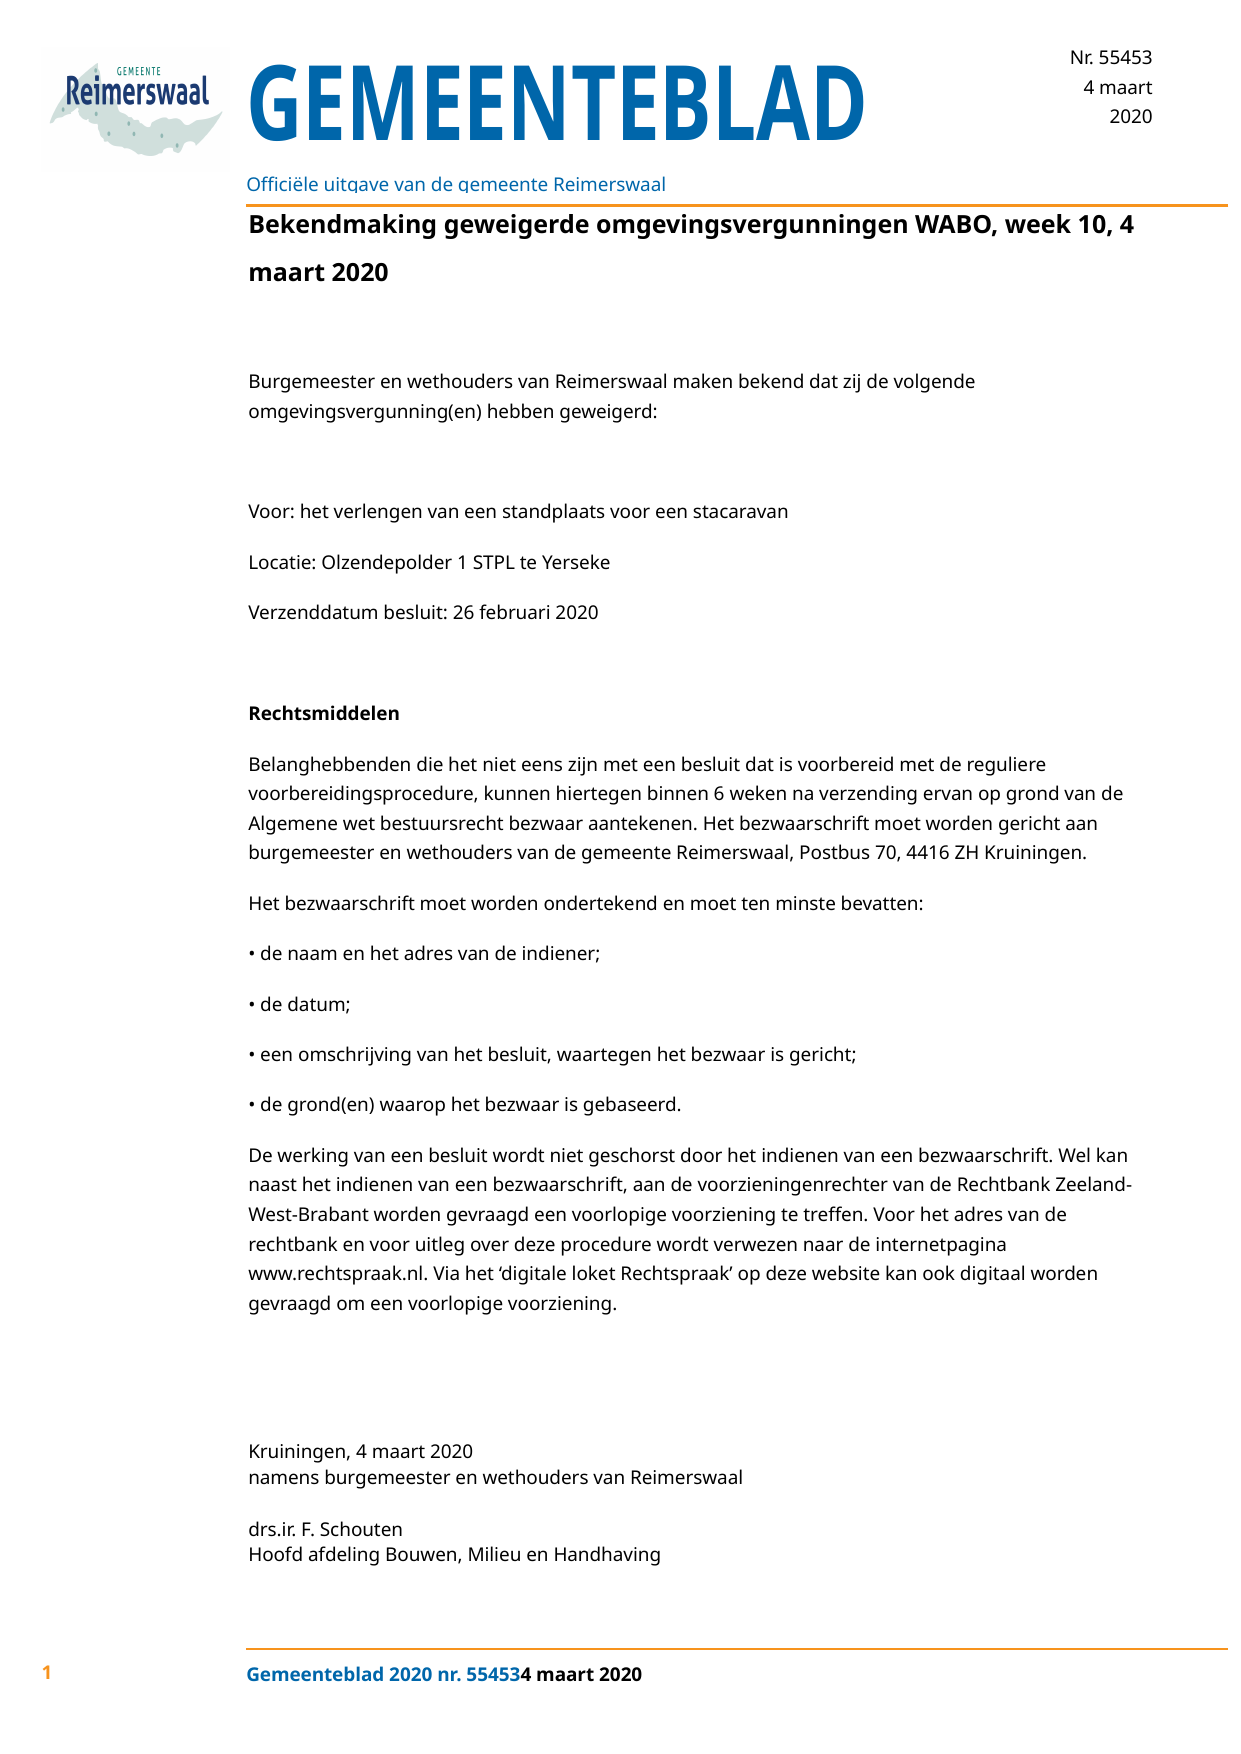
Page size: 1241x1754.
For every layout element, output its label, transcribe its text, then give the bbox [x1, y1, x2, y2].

text Locatie: Olzendepolder 1 STPL te Yerseke [248, 549, 1152, 575]
text • de naam en het adres van de indiener; [248, 940, 1152, 966]
text Bekendmaking geweigerde omgevingsvergunningen WABO, week 10, 4 maart 2020 [248, 207, 1152, 288]
text De werking van een besluit wordt niet geschorst door het indienen van een bezwaarschrift. Wel kan naast het indienen van een bezwaarschrift, aan de voorzieningenrechter van de Rechtbank Zeeland-West-Brabant worden gevraagd een voorlopige voorziening te treffen. Voor het adres van de rechtbank en voor uitleg over deze procedure wordt verwezen naar de internetpagina www.rechtspraak.nl. Via het ‘digitale loket Rechtspraak’ op deze website kan ook digitaal worden gevraagd om een voorlopige voorziening. [248, 1142, 1152, 1316]
text Voor: het verlengen van een standplaats voor een stacaravan [248, 499, 1152, 524]
text Kruiningen, 4 maart 2020 [248, 1439, 1152, 1464]
text • de datum; [248, 991, 1152, 1017]
text • de grond(en) waarop het bezwaar is gebaseerd. [248, 1092, 1152, 1117]
text Burgemeester en wethouders van Reimerswaal maken bekend dat zij de volgende omgevingsvergunning(en) hebben geweigerd: [248, 368, 1152, 424]
text Rechtsmiddelen [248, 700, 1152, 726]
text Het bezwaarschrift moet worden ondertekend en moet ten minste bevatten: [248, 890, 1152, 916]
text namens burgemeester en wethouders van Reimerswaal [248, 1464, 1152, 1490]
text Belanghebbenden die het niet eens zijn met een besluit dat is voorbereid met de reguliere voorbereidingsprocedure, kunnen hiertegen binnen 6 weken na verzending ervan op grond van de Algemene wet bestuursrecht bezwaar aantekenen. Het bezwaarschrift moet worden gericht aan burgemeester en wethouders van de gemeente Reimerswaal, Postbus 70, 4416 ZH Kruiningen. [248, 751, 1152, 865]
text • een omschrijving van het besluit, waartegen het bezwaar is gericht; [248, 1041, 1152, 1067]
text Verzenddatum besluit: 26 februari 2020 [248, 599, 1152, 625]
picture [41, 47, 231, 172]
text drs.ir. F. Schouten [248, 1516, 1152, 1542]
text Hoofd afdeling Bouwen, Milieu en Handhaving [248, 1542, 1152, 1567]
